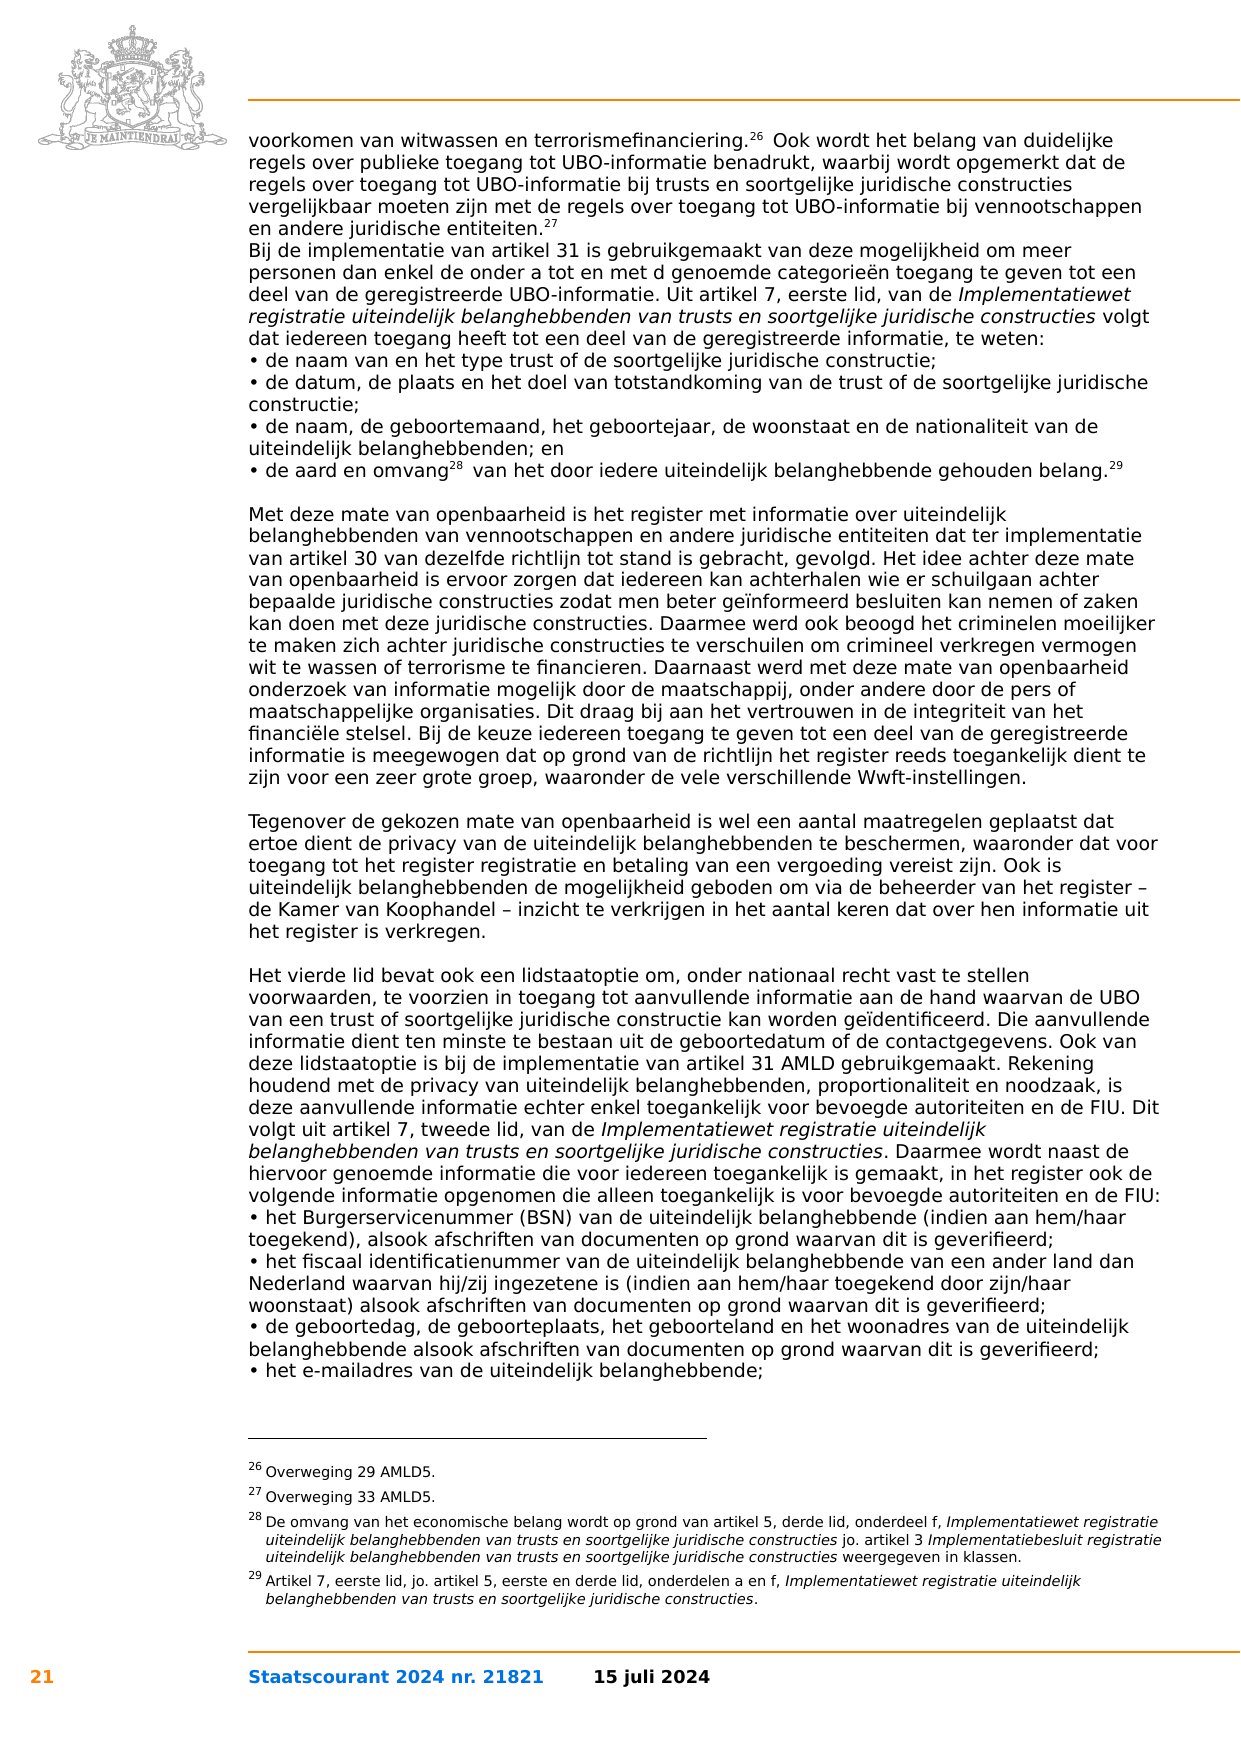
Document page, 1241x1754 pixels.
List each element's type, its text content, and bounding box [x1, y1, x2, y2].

text • de naam van en het type trust of de soortgelijke juridische constructie; [248, 350, 1163, 372]
text Tegenover de gekozen mate van openbaarheid is wel een aantal maatregelen geplaatst dat ertoe dient de privacy van de uiteindelijk belanghebbenden te beschermen, waaronder dat voor toegang tot het register registratie en betaling van een vergoeding vereist zijn. Ook is uiteindelijk belanghebbenden de mogelijkheid geboden om via de beheerder van het register – de Kamer van Koophandel – inzicht te verkrijgen in het aantal keren dat over hen informatie uit het register is verkregen. [248, 811, 1163, 943]
text Overweging 33 AMLD5. [248, 1485, 1163, 1507]
text • de geboortedag, de geboorteplaats, het geboorteland en het woonadres van de uiteindelijk belanghebbende alsook afschriften van documenten op grond waarvan dit is geverifieerd; [248, 1316, 1163, 1360]
text Het vierde lid bevat ook een lidstaatoptie om, onder nationaal recht vast te stellen voorwaarden, te voorzien in toegang tot aanvullende informatie aan de hand waarvan de UBO van een trust of soortgelijke juridische constructie kan worden geïdentificeerd. Die aanvullende informatie dient ten minste te bestaan uit de geboortedatum of de contactgegevens. Ook van deze lidstaatoptie is bij de implementatie van artikel 31 AMLD gebruikgemaakt. Rekening houdend met de privacy van uiteindelijk belanghebbenden, proportionaliteit en noodzaak, is deze aanvullende informatie echter enkel toegankelijk voor bevoegde autoriteiten en de FIU. Dit volgt uit artikel 7, tweede lid, van de Implementatiewet registratie uiteindelijk belanghebbenden van trusts en soortgelijke juridische constructies. Daarmee wordt naast de hiervoor genoemde informatie die voor iedereen toegankelijk is gemaakt, in het register ook de volgende informatie opgenomen die alleen toegankelijk is voor bevoegde autoriteiten en de FIU: [248, 965, 1163, 1207]
picture [38, 25, 227, 150]
text • de datum, de plaats en het doel van totstandkoming van de trust of de soortgelijke juridische constructie; [248, 372, 1163, 416]
text • het fiscaal identificatienummer van de uiteindelijk belanghebbende van een ander land dan Nederland waarvan hij/zij ingezetene is (indien aan hem/haar toegekend door zijn/haar woonstaat) alsook afschriften van documenten op grond waarvan dit is geverifieerd; [248, 1251, 1163, 1316]
text • de naam, de geboortemaand, het geboortejaar, de woonstaat en de nationaliteit van de uiteindelijk belanghebbenden; en [248, 416, 1163, 459]
text Overweging 29 AMLD5. [248, 1460, 1163, 1482]
text De omvang van het economische belang wordt op grond van artikel 5, derde lid, onderdeel f, Implementatiewet registratie uiteindelijk belanghebbenden van trusts en soortgelijke juridische constructies jo. artikel 3 Implementatiebesluit registratie uiteindelijk belanghebbenden van trusts en soortgelijke juridische constructies weergegeven in klassen. [248, 1510, 1163, 1566]
text • de aard en omvang van het door iedere uiteindelijk belanghebbende gehouden belang. [248, 459, 1163, 482]
text voorkomen van witwassen en terrorismefinanciering. Ook wordt het belang van duidelijke regels over publieke toegang tot UBO-informatie benadrukt, waarbij wordt opgemerkt dat de regels over toegang tot UBO-informatie bij trusts en soortgelijke juridische constructies vergelijkbaar moeten zijn met de regels over toegang tot UBO-informatie bij vennootschappen en andere juridische entiteiten. [248, 130, 1163, 240]
text Bij de implementatie van artikel 31 is gebruikgemaakt van deze mogelijkheid om meer personen dan enkel de onder a tot en met d genoemde categorieën toegang te geven tot een deel van de geregistreerde UBO-informatie. Uit artikel 7, eerste lid, van de Implementatiewet registratie uiteindelijk belanghebbenden van trusts en soortgelijke juridische constructies volgt dat iedereen toegang heeft tot een deel van de geregistreerde informatie, te weten: [248, 240, 1163, 350]
text • het Burgerservicenummer (BSN) van de uiteindelijk belanghebbende (indien aan hem/haar toegekend), alsook afschriften van documenten op grond waarvan dit is geverifieerd; [248, 1207, 1163, 1251]
text Artikel 7, eerste lid, jo. artikel 5, eerste en derde lid, onderdelen a en f, Implementatiewet registratie uiteindelijk belanghebbenden van trusts en soortgelijke juridische constructies. [248, 1569, 1163, 1608]
text Met deze mate van openbaarheid is het register met informatie over uiteindelijk belanghebbenden van vennootschappen en andere juridische entiteiten dat ter implementatie van artikel 30 van dezelfde richtlijn tot stand is gebracht, gevolgd. Het idee achter deze mate van openbaarheid is ervoor zorgen dat iedereen kan achterhalen wie er schuilgaan achter bepaalde juridische constructies zodat men beter geïnformeerd besluiten kan nemen of zaken kan doen met deze juridische constructies. Daarmee werd ook beoogd het criminelen moeilijker te maken zich achter juridische constructies te verschuilen om crimineel verkregen vermogen wit te wassen of terrorisme te financieren. Daarnaast werd met deze mate van openbaarheid onderzoek van informatie mogelijk door de maatschappij, onder andere door de pers of maatschappelijke organisaties. Dit draag bij aan het vertrouwen in de integriteit van het financiële stelsel. Bij de keuze iedereen toegang te geven tot een deel van de geregistreerde informatie is meegewogen dat op grond van de richtlijn het register reeds toegankelijk dient te zijn voor een zeer grote groep, waaronder de vele verschillende Wwft-instellingen. [248, 503, 1163, 789]
text • het e-mailadres van de uiteindelijk belanghebbende; [248, 1360, 1163, 1382]
